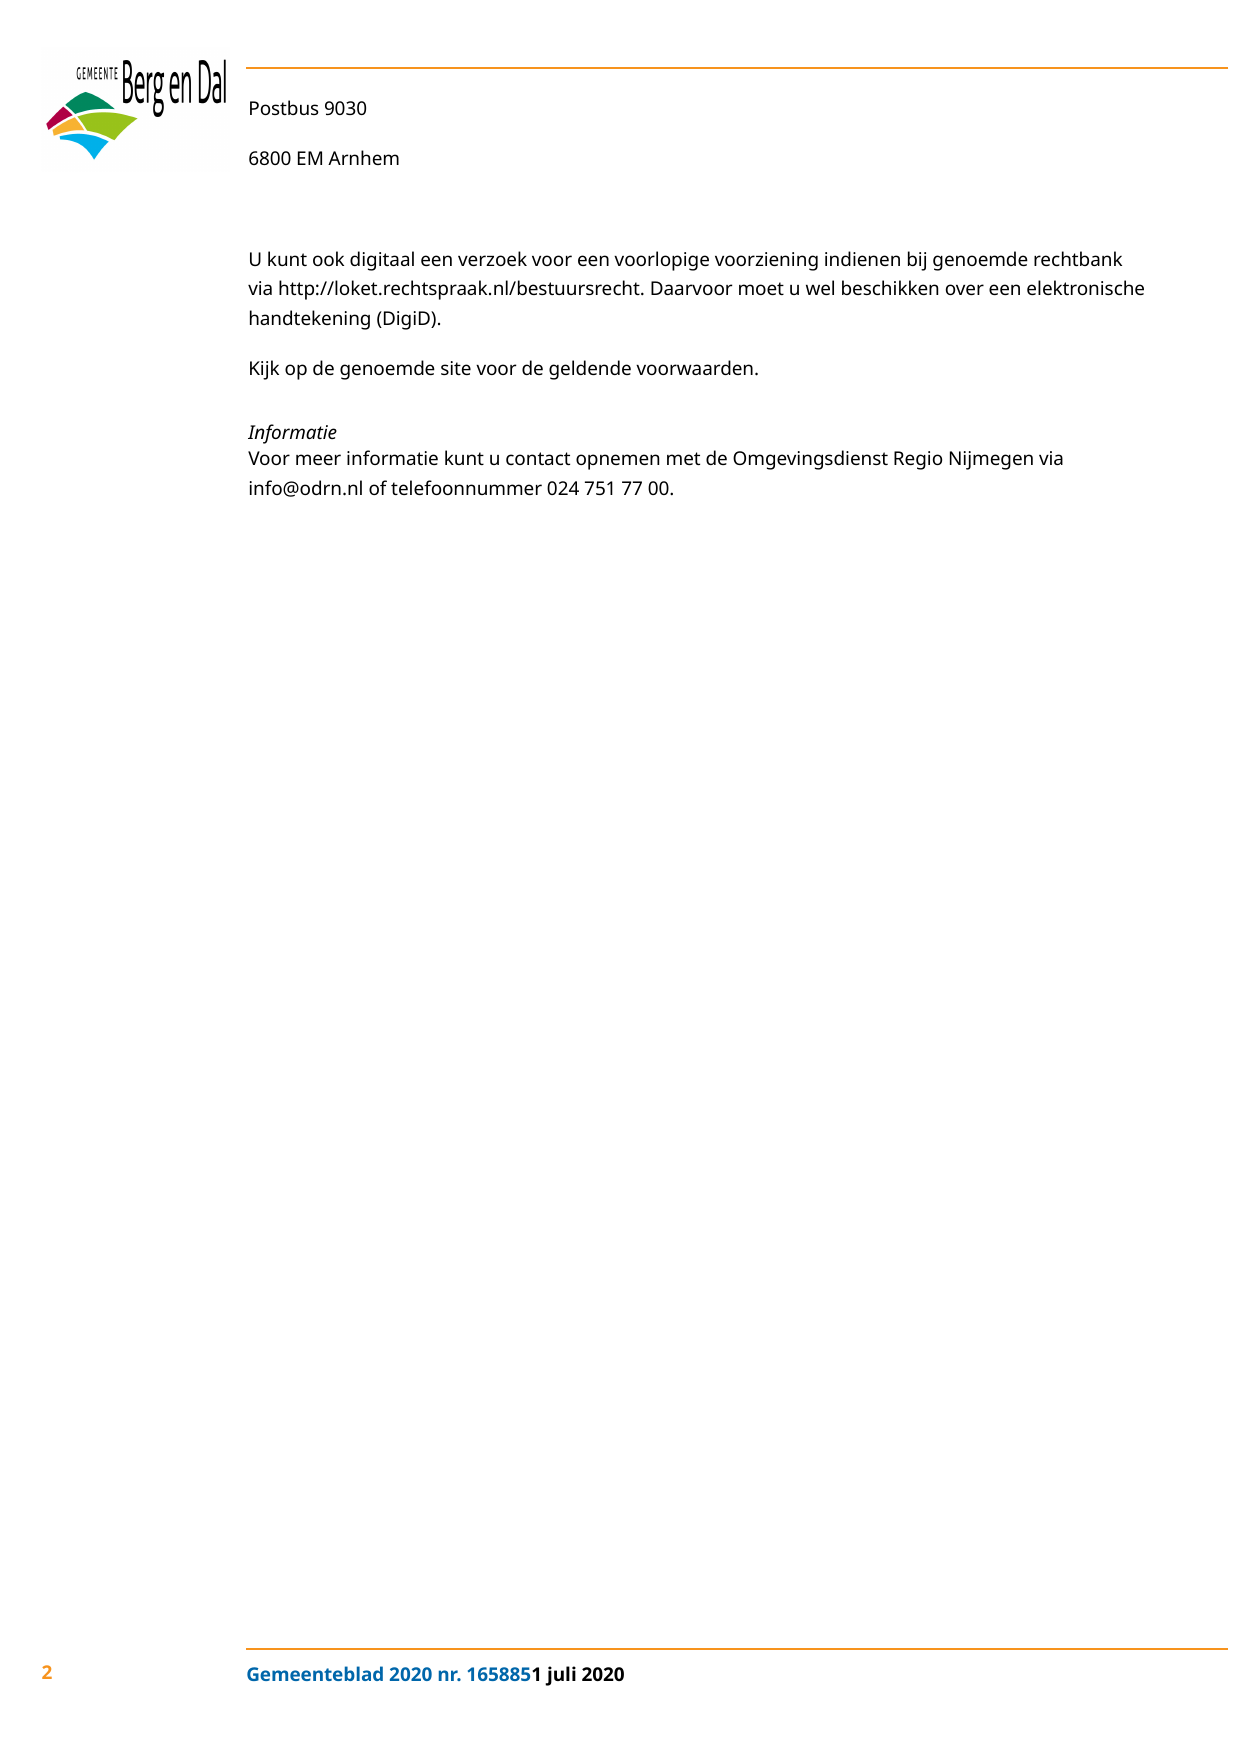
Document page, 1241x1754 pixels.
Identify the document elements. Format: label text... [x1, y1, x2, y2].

text U kunt ook digitaal een verzoek voor een voorlopige voorziening indienen bij genoemde rechtbank via http://loket.rechtspraak.nl/bestuursrecht. Daarvoor moet u wel beschikken over een elektronische handtekening (DigiD). [248, 246, 1152, 331]
text 6800 EM Arnhem [248, 145, 1152, 171]
picture [41, 47, 231, 172]
text Informatie [248, 419, 1152, 445]
text Voor meer informatie kunt u contact opnemen met de Omgevingsdienst Regio Nijmegen via info@odrn.nl of telefoonnummer 024 751 77 00. [248, 445, 1152, 501]
text Postbus 9030 [248, 95, 1152, 121]
text Kijk op de genoemde site voor de geldende voorwaarden. [248, 356, 1152, 381]
